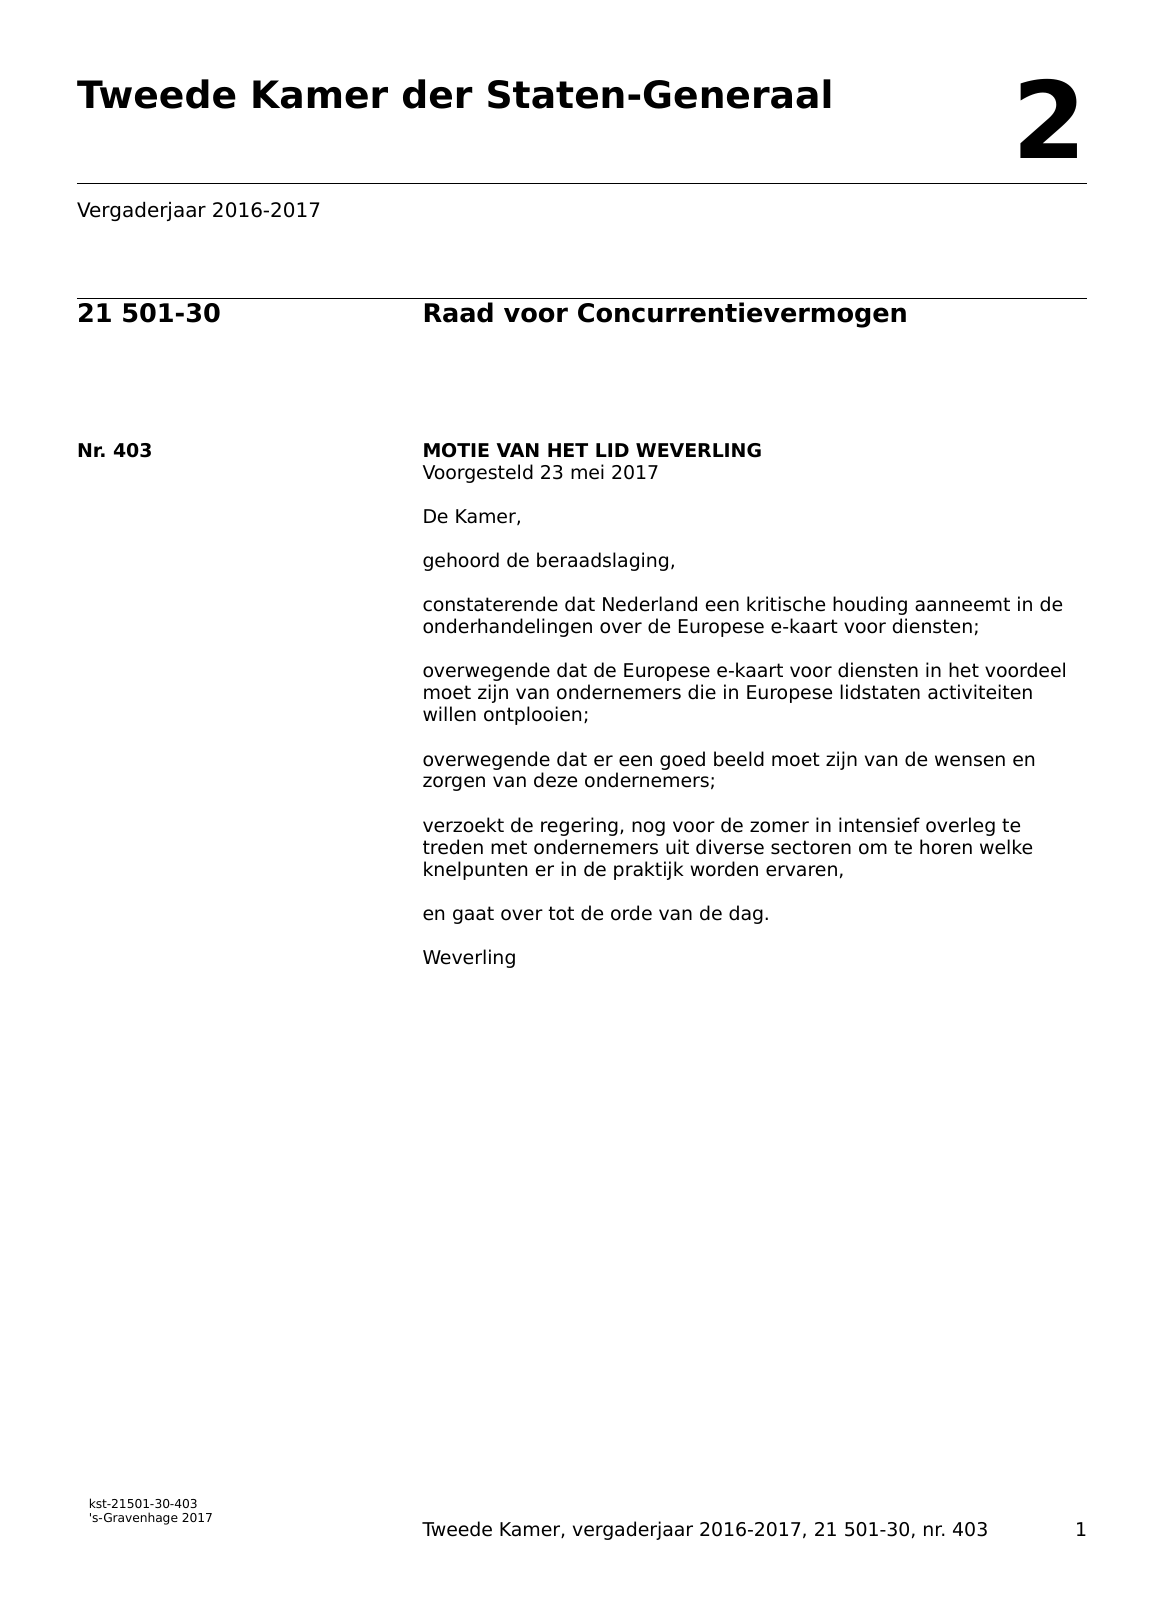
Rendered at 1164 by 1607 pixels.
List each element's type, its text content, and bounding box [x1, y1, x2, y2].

text overwegende dat de Europese e-kaart voor diensten in het voordeel moet zijn van ondernemers die in Europese lidstaten activiteiten willen ontplooien; [422, 660, 1087, 726]
text gehoord de beraadslaging, [422, 550, 1087, 572]
text en gaat over tot de orde van de dag. [422, 903, 1087, 925]
subtitle Nr. 403 MOTIE VAN HET LID WEVERLING [77, 440, 1087, 462]
text overwegende dat er een goed beeld moet zijn van de wensen en zorgen van deze ondernemers; [422, 748, 1087, 792]
table_cell Vergaderjaar 2016-2017 [77, 184, 1087, 298]
text 's-Gravenhage 2017 [88, 1511, 323, 1525]
text Weverling [422, 947, 1087, 969]
text Voorgesteld 23 mei 2017 [422, 462, 1087, 484]
table_header 2 [886, 59, 1087, 183]
text De Kamer, [422, 506, 1087, 528]
table_header Tweede Kamer der Staten-Generaal [77, 59, 886, 183]
subtitle 21 501-30 Raad voor Concurrentievermogen [77, 299, 1087, 329]
text constaterende dat Nederland een kritische houding aanneemt in de onderhandelingen over de Europese e-kaart voor diensten; [422, 594, 1087, 638]
text kst-21501-30-403 [88, 1497, 323, 1511]
text verzoekt de regering, nog voor de zomer in intensief overleg te treden met ondernemers uit diverse sectoren om te horen welke knelpunten er in de praktijk worden ervaren, [422, 814, 1087, 881]
